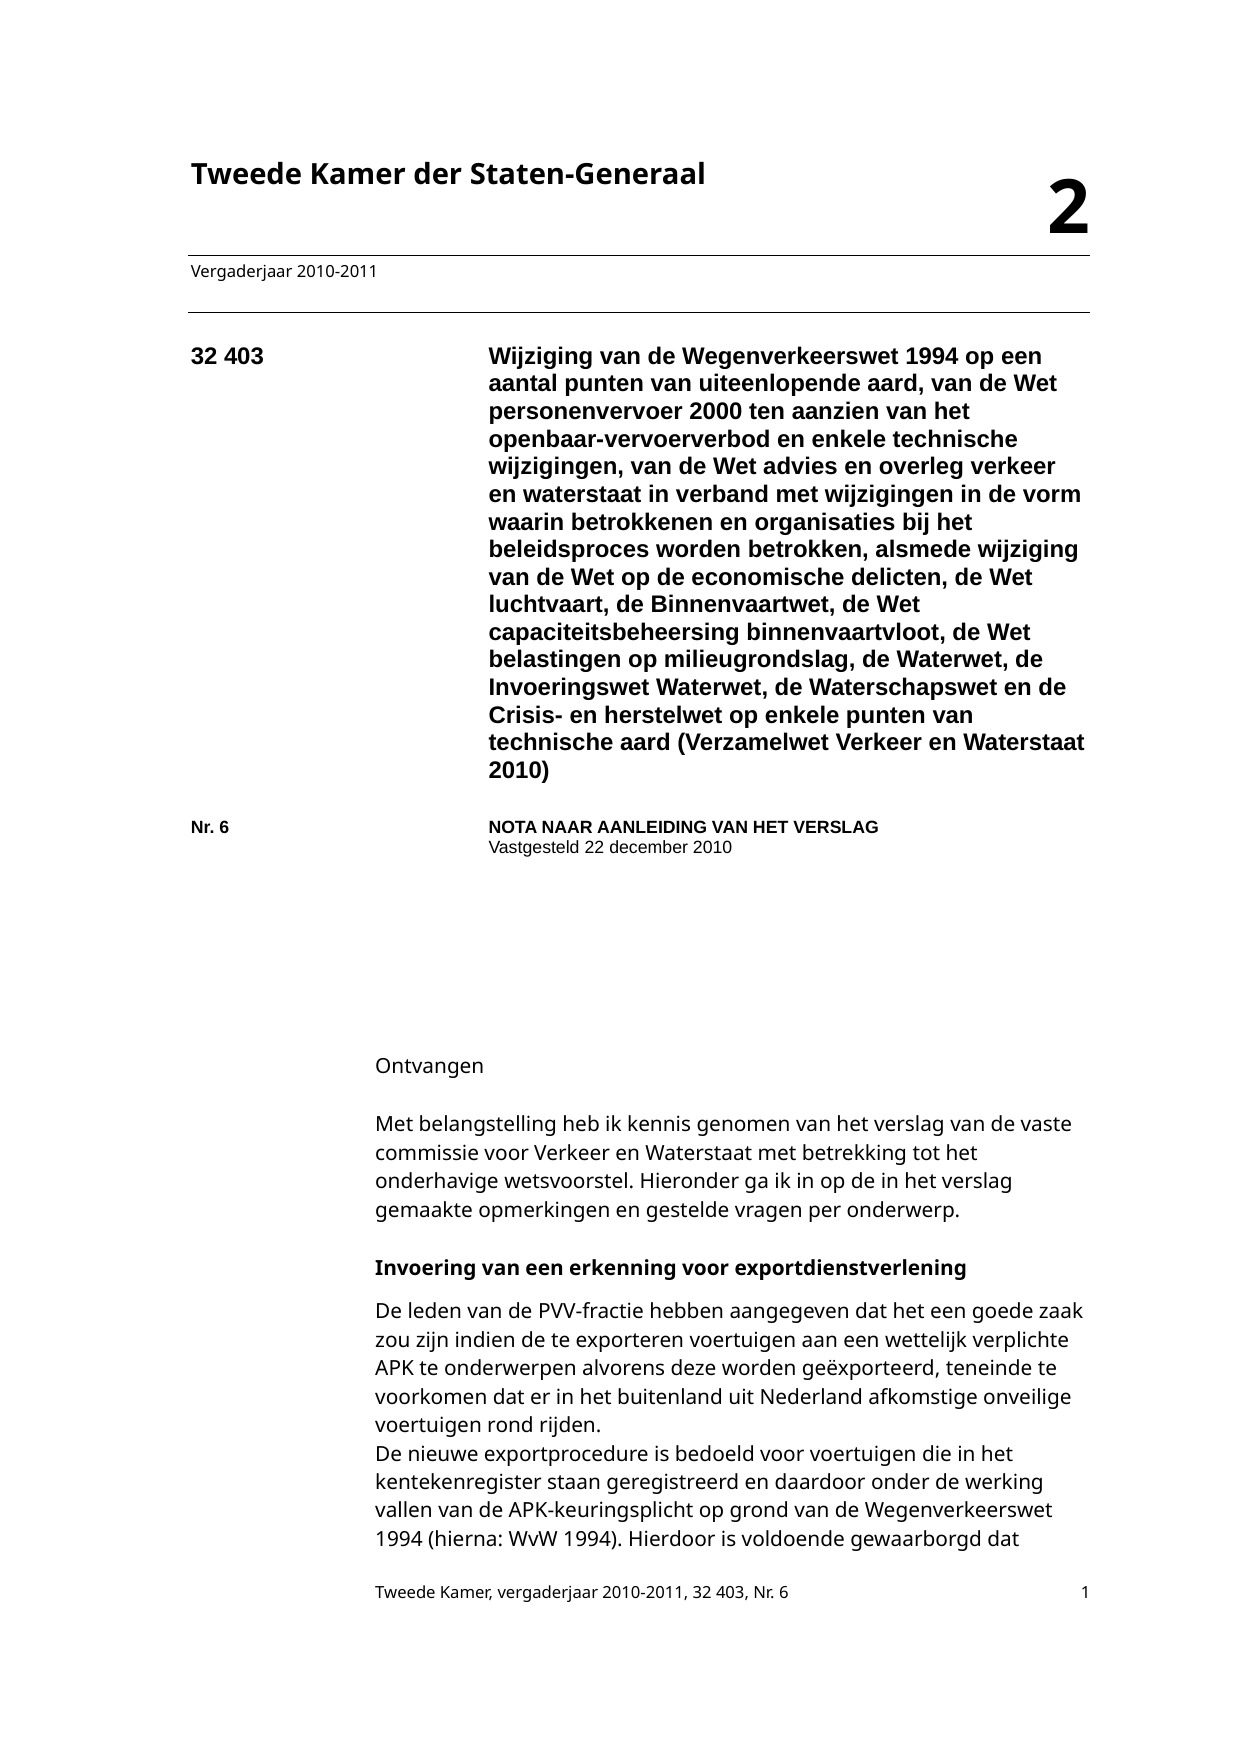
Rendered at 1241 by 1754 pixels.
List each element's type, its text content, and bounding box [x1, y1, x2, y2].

text Invoering van een erkenning voor exportdienstverlening [375, 1253, 1090, 1282]
table_cell Wijziging van de Wegenverkeerswet 1994 op een aantal punten van uiteenlopende aard, van de Wet personenvervoer 2000 ten aanzien van het openbaar-vervoerverbod en enkele technische wijzigingen, van de Wet advies en overleg verkeer en waterstaat in verband met wijzigingen in de vorm waarin betrokkenen en organisaties bij het beleidsproces worden betrokken, alsmede wijziging van de Wet op de economische delicten, de Wet luchtvaart, de Binnenvaartwet, de Wet capaciteitsbeheersing binnenvaartvloot, de Wet belastingen op milieugrondslag, de Waterwet, de Invoeringswet Waterwet, de Waterschapswet en de Crisis- en herstelwet op enkele punten van technische aard (Verzamelwet Verkeer en Waterstaat 2010) [485, 339, 1090, 813]
table_cell NOTA NAAR AANLEIDING VAN HET VERSLAG Vastgesteld 22 december 2010 [485, 814, 1090, 932]
table_cell Nr. 6 [188, 814, 485, 932]
text Ontvangen [375, 1051, 1090, 1079]
table_cell 32 403 [188, 339, 485, 813]
table_cell [485, 313, 1090, 339]
text De leden van de PVV-fractie hebben aangegeven dat het een goede zaak zou zijn indien de te exporteren voertuigen aan een wettelijk verplichte APK te onderwerpen alvorens deze worden geëxporteerd, teneinde te voorkomen dat er in het buitenland uit Nederland afkomstige onveilige voertuigen rond rijden. [375, 1297, 1090, 1439]
table_cell Vergaderjaar 2010-2011 [188, 256, 485, 312]
table_cell [485, 256, 1090, 312]
table_header 2 [910, 150, 1090, 255]
table_cell [188, 313, 485, 339]
text De nieuwe exportprocedure is bedoeld voor voertuigen die in het kentekenregister staan geregistreerd en daardoor onder de werking vallen van de APK-keuringsplicht op grond van de Wegenverkeerswet 1994 (hierna: WvW 1994). Hierdoor is voldoende gewaarborgd dat [375, 1439, 1090, 1552]
table_header Tweede Kamer der Staten-Generaal [188, 150, 909, 255]
text Met belangstelling heb ik kennis genomen van het verslag van de vaste commissie voor Verkeer en Waterstaat met betrekking tot het onderhavige wetsvoorstel. Hieronder ga ik in op de in het verslag gemaakte opmerkingen en gestelde vragen per onderwerp. [375, 1109, 1090, 1223]
